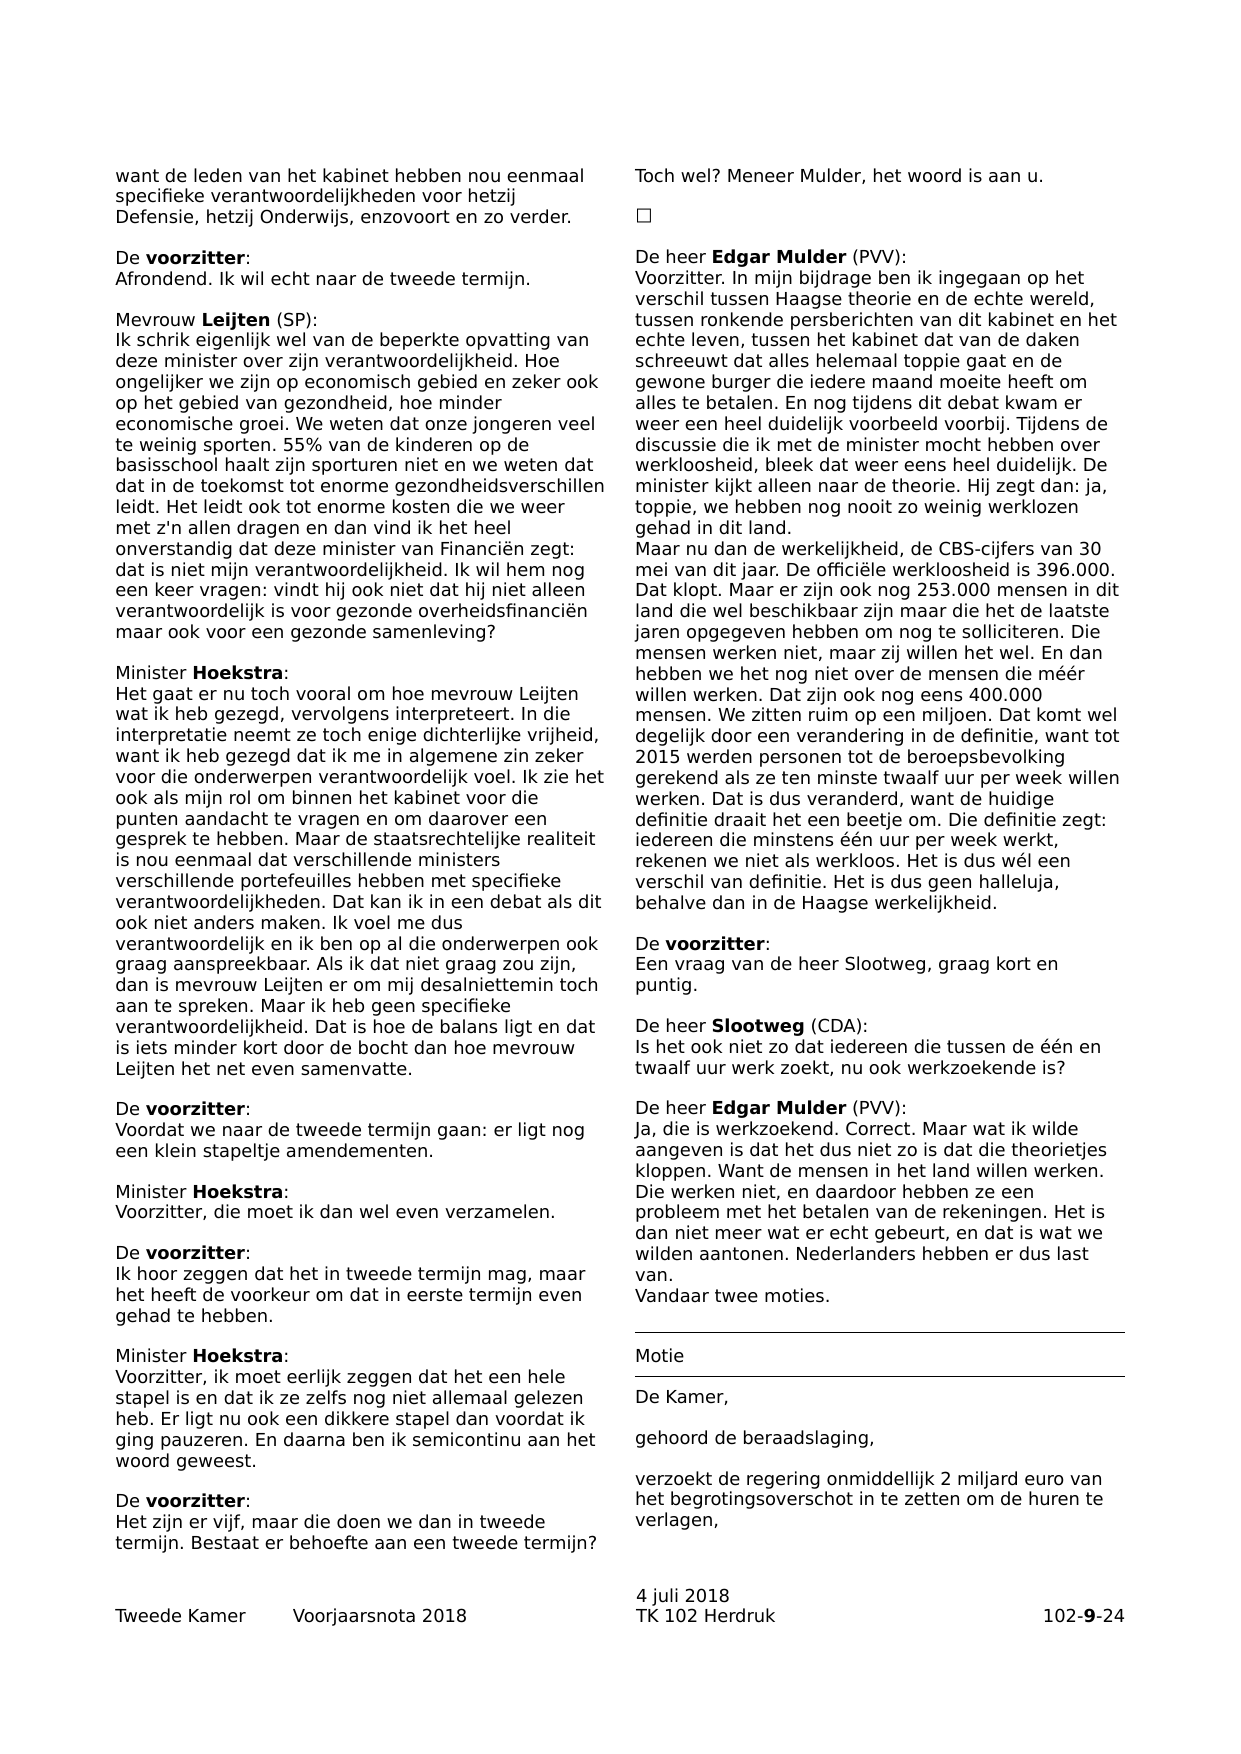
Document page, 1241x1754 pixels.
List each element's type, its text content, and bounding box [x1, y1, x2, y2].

text De heer Edgar Mulder (PVV): [635, 1098, 1125, 1119]
text De voorzitter: [115, 1491, 605, 1512]
text want de leden van het kabinet hebben nou eenmaal specifieke verantwoordelijkheden voor hetzij Defensie, hetzij Onderwijs, enzovoort en zo verder. [115, 165, 605, 228]
text Minister Hoekstra: [115, 663, 605, 683]
text Vandaar twee moties. [635, 1286, 1125, 1306]
text Een vraag van de heer Slootweg, graag kort en puntig. [635, 954, 1125, 996]
text De heer Edgar Mulder (PVV): [635, 247, 1125, 268]
text De voorzitter: [115, 1243, 605, 1264]
text Maar nu dan de werkelijkheid, de CBS-cijfers van 30 mei van dit jaar. De officiële werkloosheid is 396.000. Dat klopt. Maar er zijn ook nog 253.000 mensen in dit land die wel beschikbaar zijn maar die het de laatste jaren opgegeven hebben om nog te solliciteren. Die mensen werken niet, maar zij willen het wel. En dan hebben we het nog niet over de mensen die méér willen werken. Dat zijn ook nog eens 400.000 mensen. We zitten ruim op een miljoen. Dat komt wel degelijk door een verandering in de definitie, want tot 2015 werden personen tot de beroepsbevolking gerekend als ze ten minste twaalf uur per week willen werken. Dat is dus veranderd, want de huidige definitie draait het een beetje om. Die definitie zegt: iedereen die minstens één uur per week werkt, rekenen we niet als werkloos. Het is dus wél een verschil van definitie. Het is dus geen halleluja, behalve dan in de Haagse werkelijkheid. [635, 538, 1125, 913]
text Ik schrik eigenlijk wel van de beperkte opvatting van deze minister over zijn verantwoordelijkheid. Hoe ongelijker we zijn op economisch gebied en zeker ook op het gebied van gezondheid, hoe minder economische groei. We weten dat onze jongeren veel te weinig sporten. 55% van de kinderen op de basisschool haalt zijn sporturen niet en we weten dat dat in de toekomst tot enorme gezondheidsverschillen leidt. Het leidt ook tot enorme kosten die we weer met z'n allen dragen en dan vind ik het heel onverstandig dat deze minister van Financiën zegt: dat is niet mijn verantwoordelijkheid. Ik wil hem nog een keer vragen: vindt hij ook niet dat hij niet alleen verantwoordelijk is voor gezonde overheidsfinanciën maar ook voor een gezonde samenleving? [115, 330, 605, 643]
text De voorzitter: [635, 933, 1125, 954]
text De voorzitter: [115, 1099, 605, 1120]
text Toch wel? Meneer Mulder, het woord is aan u. [635, 165, 1125, 186]
text De heer Slootweg (CDA): [635, 1016, 1125, 1037]
text Het zijn er vijf, maar die doen we dan in tweede termijn. Bestaat er behoefte aan een tweede termijn? [115, 1512, 605, 1554]
text Mevrouw Leijten (SP): [115, 309, 605, 330]
text Voorzitter, die moet ik dan wel even verzamelen. [115, 1202, 605, 1223]
text Voordat we naar de tweede termijn gaan: er ligt nog een klein stapeltje amendementen. [115, 1120, 605, 1162]
text ⬜ [635, 206, 1125, 227]
text De voorzitter: [115, 248, 605, 268]
text Afrondend. Ik wil echt naar de tweede termijn. [115, 268, 605, 289]
text verzoekt de regering onmiddellijk 2 miljard euro van het begrotingsoverschot in te zetten om de huren te verlagen, [635, 1468, 1125, 1531]
text Voorzitter, ik moet eerlijk zeggen dat het een hele stapel is en dat ik ze zelfs nog niet allemaal gelezen heb. Er ligt nu ook een dikkere stapel dan voordat ik ging pauzeren. En daarna ben ik semicontinu aan het woord geweest. [115, 1367, 605, 1471]
text Ja, die is werkzoekend. Correct. Maar wat ik wilde aangeven is dat het dus niet zo is dat die theorietjes kloppen. Want de mensen in het land willen werken. Die werken niet, en daardoor hebben ze een probleem met het betalen van de rekeningen. Het is dan niet meer wat er echt gebeurt, en dat is wat we wilden aantonen. Nederlanders hebben er dus last van. [635, 1119, 1125, 1286]
text Minister Hoekstra: [115, 1182, 605, 1202]
text De Kamer, [635, 1387, 1125, 1408]
text Voorzitter. In mijn bijdrage ben ik ingegaan op het verschil tussen Haagse theorie en de echte wereld, tussen ronkende persberichten van dit kabinet en het echte leven, tussen het kabinet dat van de daken schreeuwt dat alles helemaal toppie gaat en de gewone burger die iedere maand moeite heeft om alles te betalen. En nog tijdens dit debat kwam er weer een heel duidelijk voorbeeld voorbij. Tijdens de discussie die ik met de minister mocht hebben over werkloosheid, bleek dat weer eens heel duidelijk. De minister kijkt alleen naar de theorie. Hij zegt dan: ja, toppie, we hebben nog nooit zo weinig werklozen gehad in dit land. [635, 268, 1125, 538]
text Het gaat er nu toch vooral om hoe mevrouw Leijten wat ik heb gezegd, vervolgens interpreteert. In die interpretatie neemt ze toch enige dichterlijke vrijheid, want ik heb gezegd dat ik me in algemene zin zeker voor die onderwerpen verantwoordelijk voel. Ik zie het ook als mijn rol om binnen het kabinet voor die punten aandacht te vragen en om daarover een gesprek te hebben. Maar de staatsrechtelijke realiteit is nou eenmaal dat verschillende ministers verschillende portefeuilles hebben met specifieke verantwoordelijkheden. Dat kan ik in een debat als dit ook niet anders maken. Ik voel me dus verantwoordelijk en ik ben op al die onderwerpen ook graag aanspreekbaar. Als ik dat niet graag zou zijn, dan is mevrouw Leijten er om mij desalniettemin toch aan te spreken. Maar ik heb geen specifieke verantwoordelijkheid. Dat is hoe de balans ligt en dat is iets minder kort door de bocht dan hoe mevrouw Leijten het net even samenvatte. [115, 683, 605, 1079]
text gehoord de beraadslaging, [635, 1428, 1125, 1448]
text Minister Hoekstra: [115, 1346, 605, 1367]
text Motie [635, 1346, 1125, 1367]
text Ik hoor zeggen dat het in tweede termijn mag, maar het heeft de voorkeur om dat in eerste termijn even gehad te hebben. [115, 1264, 605, 1326]
text Is het ook niet zo dat iedereen die tussen de één en twaalf uur werk zoekt, nu ook werkzoekende is? [635, 1037, 1125, 1078]
